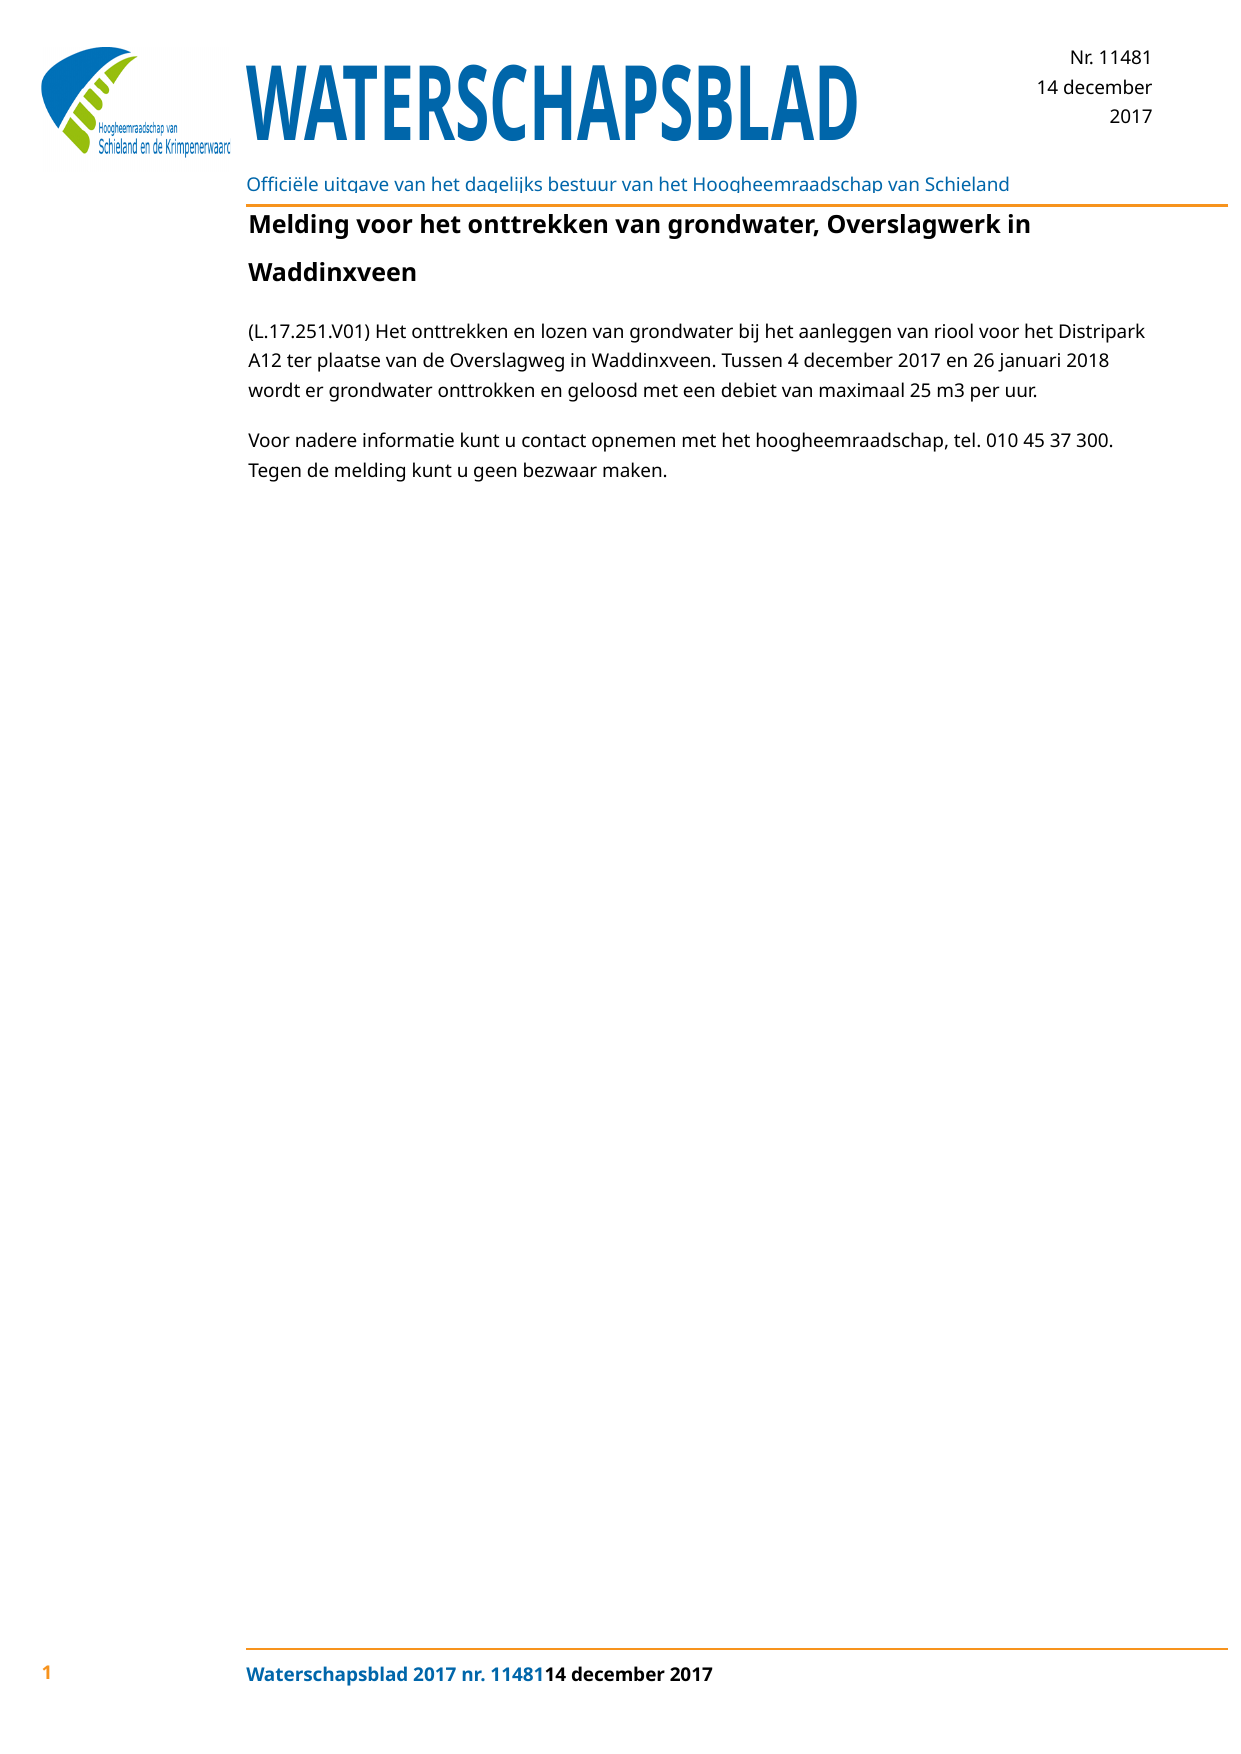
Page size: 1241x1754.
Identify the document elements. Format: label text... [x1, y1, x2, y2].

text Voor nadere informatie kunt u contact opnemen met het hoogheemraadschap, tel. 010 45 37 300. Tegen de melding kunt u geen bezwaar maken. [248, 427, 1152, 483]
text (L.17.251.V01) Het onttrekken en lozen van grondwater bij het aanleggen van riool voor het Distripark A12 ter plaatse van de Overslagweg in Waddinxveen. Tussen 4 december 2017 en 26 januari 2018 wordt er grondwater onttrokken en geloosd met een debiet van maximaal 25 m3 per uur. [248, 318, 1152, 403]
picture [41, 47, 231, 172]
text Melding voor het onttrekken van grondwater, Overslagwerk in Waddinxveen [248, 207, 1152, 288]
